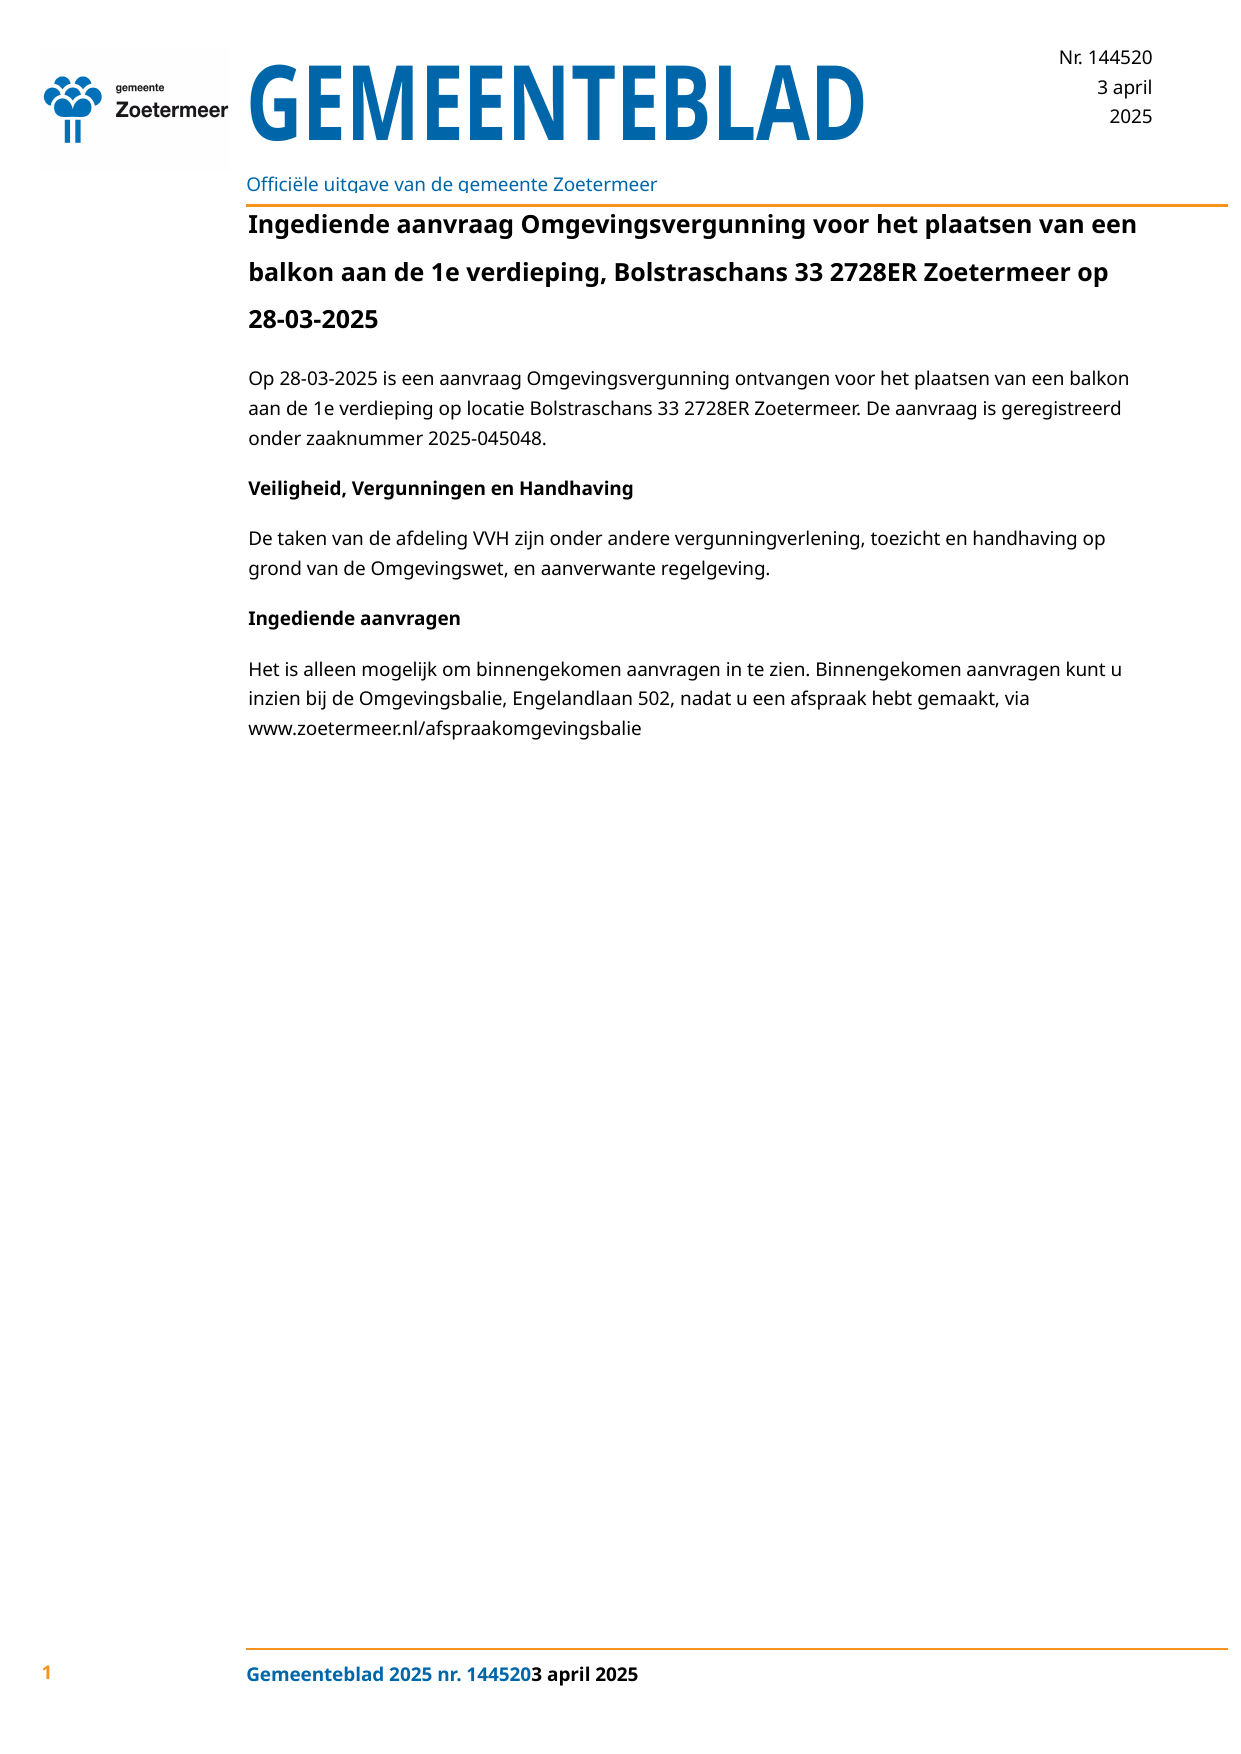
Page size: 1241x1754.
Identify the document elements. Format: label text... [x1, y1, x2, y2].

text Ingediende aanvraag Omgevingsvergunning voor het plaatsen van een balkon aan de 1e verdieping, Bolstraschans 33 2728ER Zoetermeer op 28-03-2025 [248, 207, 1152, 336]
text Op 28-03-2025 is een aanvraag Omgevingsvergunning ontvangen voor het plaatsen van een balkon aan de 1e verdieping op locatie Bolstraschans 33 2728ER Zoetermeer. De aanvraag is geregistreerd onder zaaknummer 2025-045048. [248, 366, 1152, 450]
text Ingediende aanvragen [248, 606, 1152, 631]
picture [41, 47, 231, 172]
text Veiligheid, Vergunningen en Handhaving [248, 475, 1152, 501]
text Het is alleen mogelijk om binnengekomen aanvragen in te zien. Binnengekomen aanvragen kunt u inzien bij de Omgevingsbalie, Engelandlaan 502, nadat u een afspraak hebt gemaakt, via www.zoetermeer.nl/afspraakomgevingsbalie [248, 656, 1152, 741]
text De taken van de afdeling VVH zijn onder andere vergunningverlening, toezicht en handhaving op grond van de Omgevingswet, en aanverwante regelgeving. [248, 526, 1152, 581]
